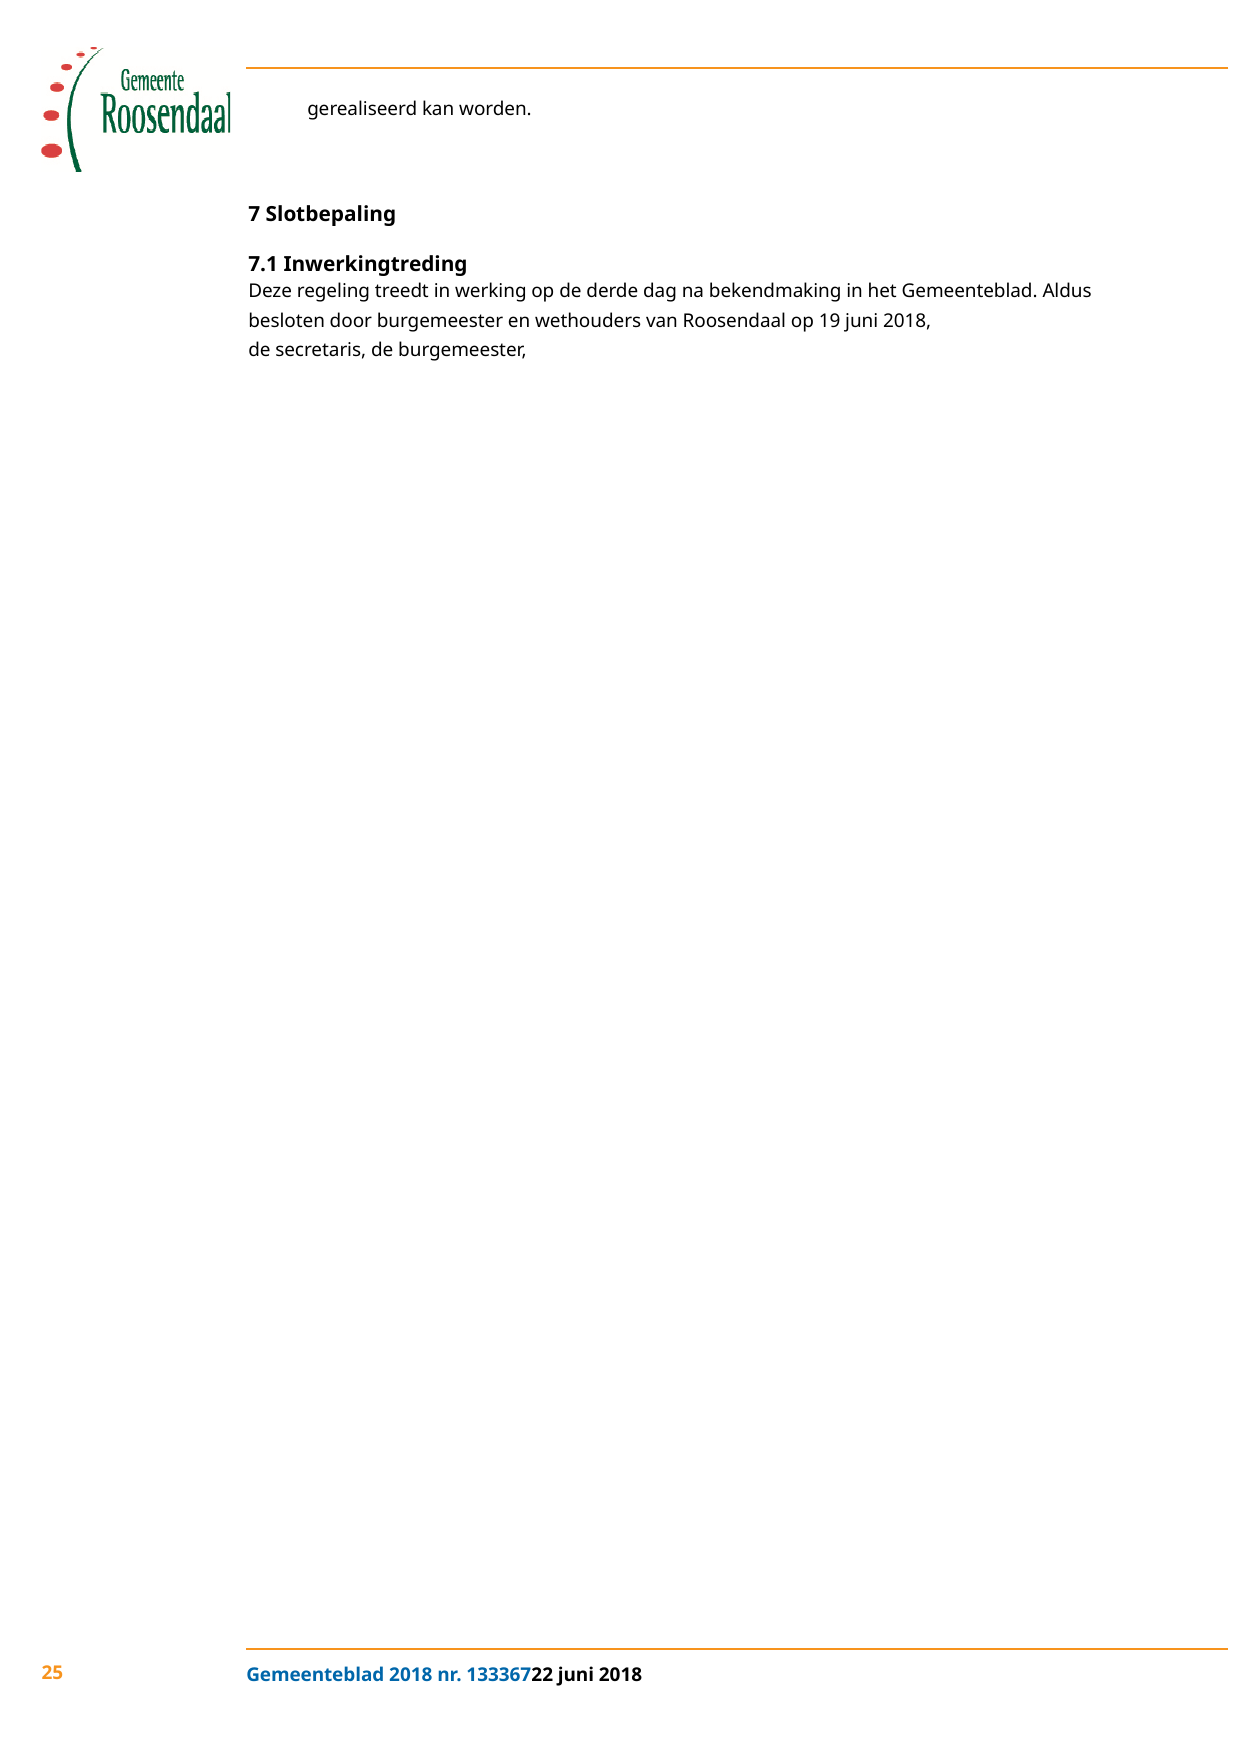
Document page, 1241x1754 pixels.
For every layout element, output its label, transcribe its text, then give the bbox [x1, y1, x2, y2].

text 7.1 Inwerkingtreding [248, 249, 1152, 277]
text 7 Slotbepaling [248, 199, 1152, 228]
text de secretaris, de burgemeester, [248, 336, 1152, 362]
list gerealiseerd kan worden. [248, 95, 1152, 121]
text Deze regeling treedt in werking op de derde dag na bekendmaking in het Gemeenteblad. Aldus besloten door burgemeester en wethouders van Roosendaal op 19 juni 2018, [248, 277, 1152, 333]
picture [41, 47, 231, 172]
